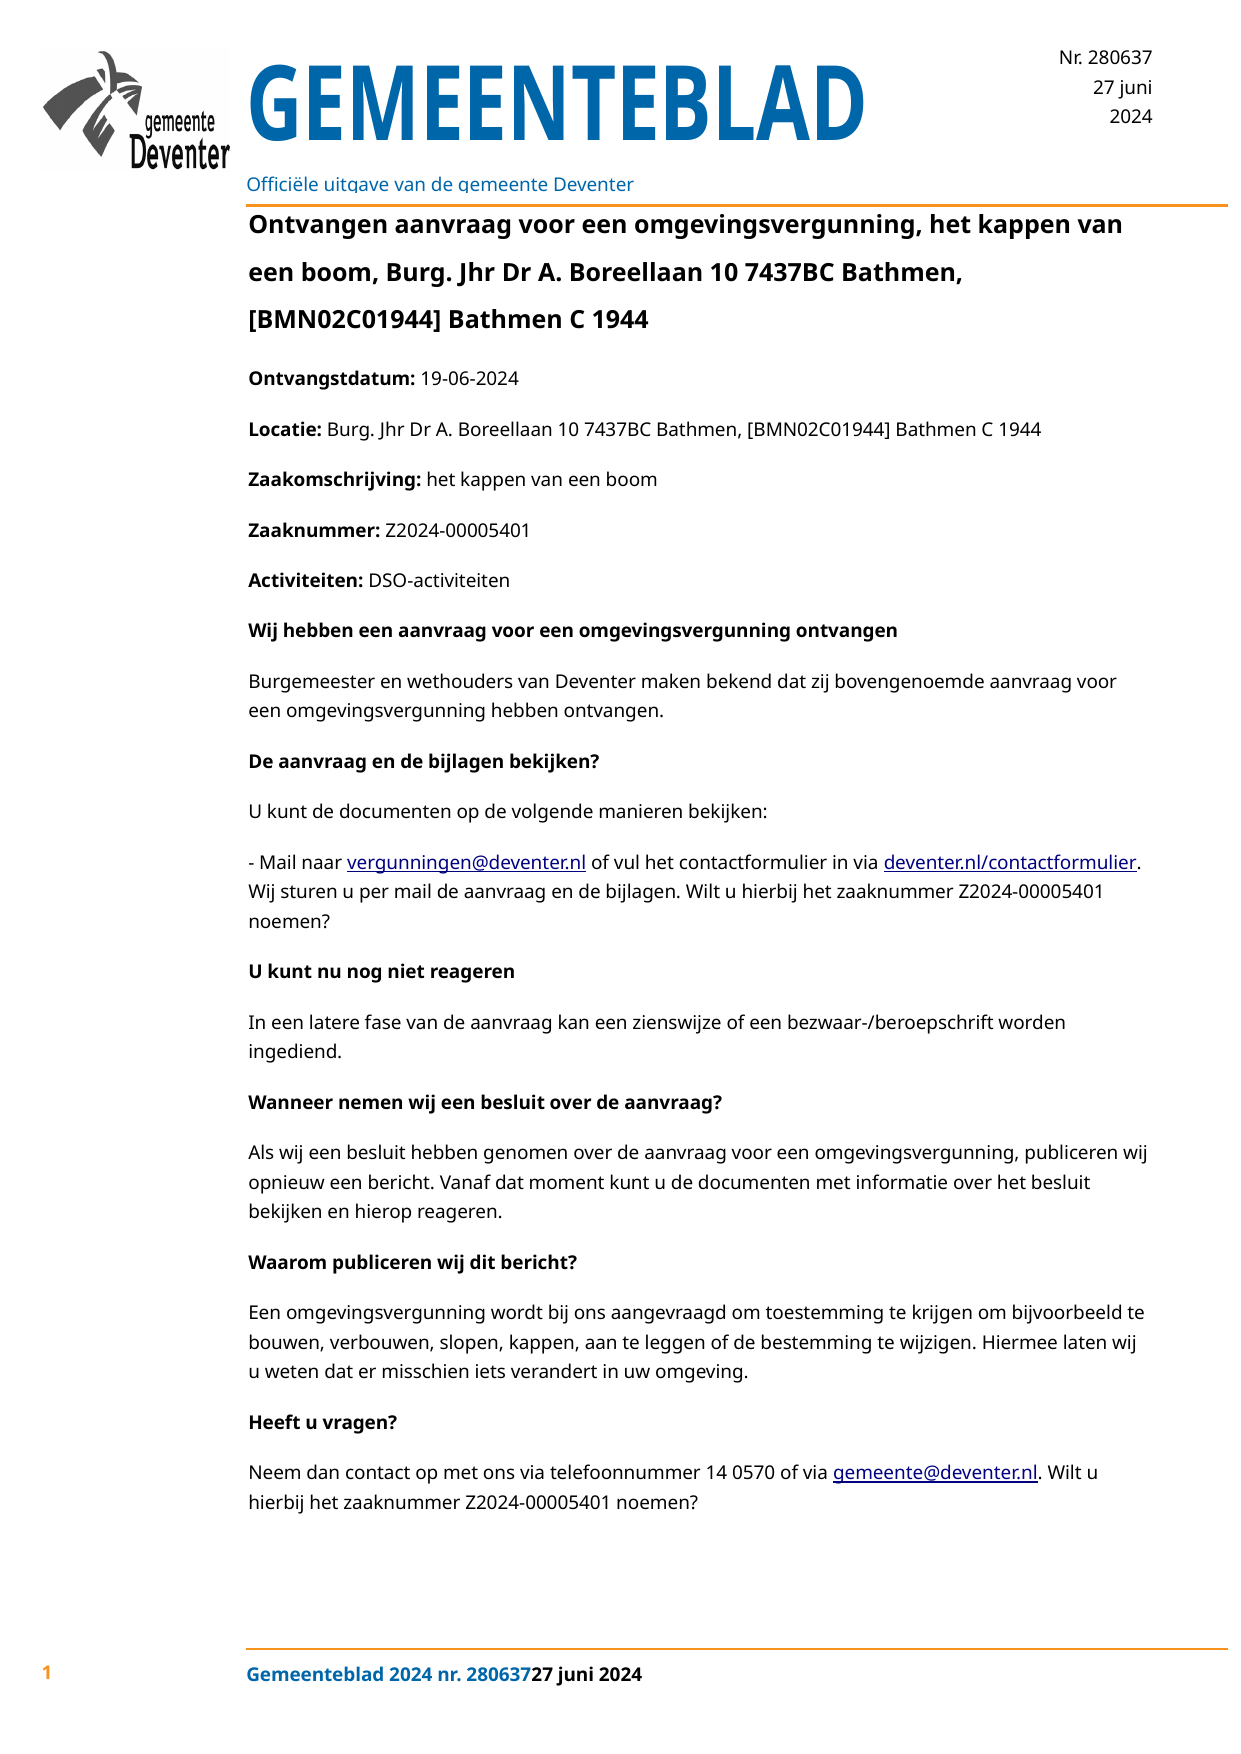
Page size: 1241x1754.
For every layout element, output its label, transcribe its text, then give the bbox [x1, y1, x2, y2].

text Zaakomschrijving: het kappen van een boom [248, 466, 1152, 492]
text Activiteiten: DSO-activiteiten [248, 567, 1152, 593]
text Zaaknummer: Z2024-00005401 [248, 517, 1152, 542]
text U kunt de documenten op de volgende manieren bekijken: [248, 798, 1152, 824]
text - Mail naar vergunningen@deventer.nl of vul het contactformulier in via deventer.nl/contactformulier. Wij sturen u per mail de aanvraag en de bijlagen. Wilt u hierbij het zaaknummer Z2024-00005401 noemen? [248, 849, 1152, 934]
text In een latere fase van de aanvraag kan een zienswijze of een bezwaar-/beroepschrift worden ingediend. [248, 1009, 1152, 1064]
text U kunt nu nog niet reageren [248, 958, 1152, 984]
text Neem dan contact op met ons via telefoonnummer 14 0570 of via gemeente@deventer.nl. Wilt u hierbij het zaaknummer Z2024-00005401 noemen? [248, 1459, 1152, 1514]
text Burgemeester en wethouders van Deventer maken bekend dat zij bovengenoemde aanvraag voor een omgevingsvergunning hebben ontvangen. [248, 668, 1152, 723]
text Als wij een besluit hebben genomen over de aanvraag voor een omgevingsvergunning, publiceren wij opnieuw een bericht. Vanaf dat moment kunt u de documenten met informatie over het besluit bekijken en hierop reageren. [248, 1139, 1152, 1224]
text Een omgevingsvergunning wordt bij ons aangevraagd om toestemming te krijgen om bijvoorbeeld te bouwen, verbouwen, slopen, kappen, aan te leggen of de bestemming te wijzigen. Hiermee laten wij u weten dat er misschien iets verandert in uw omgeving. [248, 1299, 1152, 1384]
picture [41, 47, 231, 172]
text Ontvangstdatum: 19-06-2024 [248, 366, 1152, 391]
text Waarom publiceren wij dit bericht? [248, 1249, 1152, 1274]
text Heeft u vragen? [248, 1409, 1152, 1434]
text Locatie: Burg. Jhr Dr A. Boreellaan 10 7437BC Bathmen, [BMN02C01944] Bathmen C 1944 [248, 416, 1152, 442]
text Wanneer nemen wij een besluit over de aanvraag? [248, 1089, 1152, 1114]
text De aanvraag en de bijlagen bekijken? [248, 748, 1152, 774]
text Ontvangen aanvraag voor een omgevingsvergunning, het kappen van een boom, Burg. Jhr Dr A. Boreellaan 10 7437BC Bathmen, [BMN02C01944] Bathmen C 1944 [248, 207, 1152, 336]
text Wij hebben een aanvraag voor een omgevingsvergunning ontvangen [248, 618, 1152, 643]
